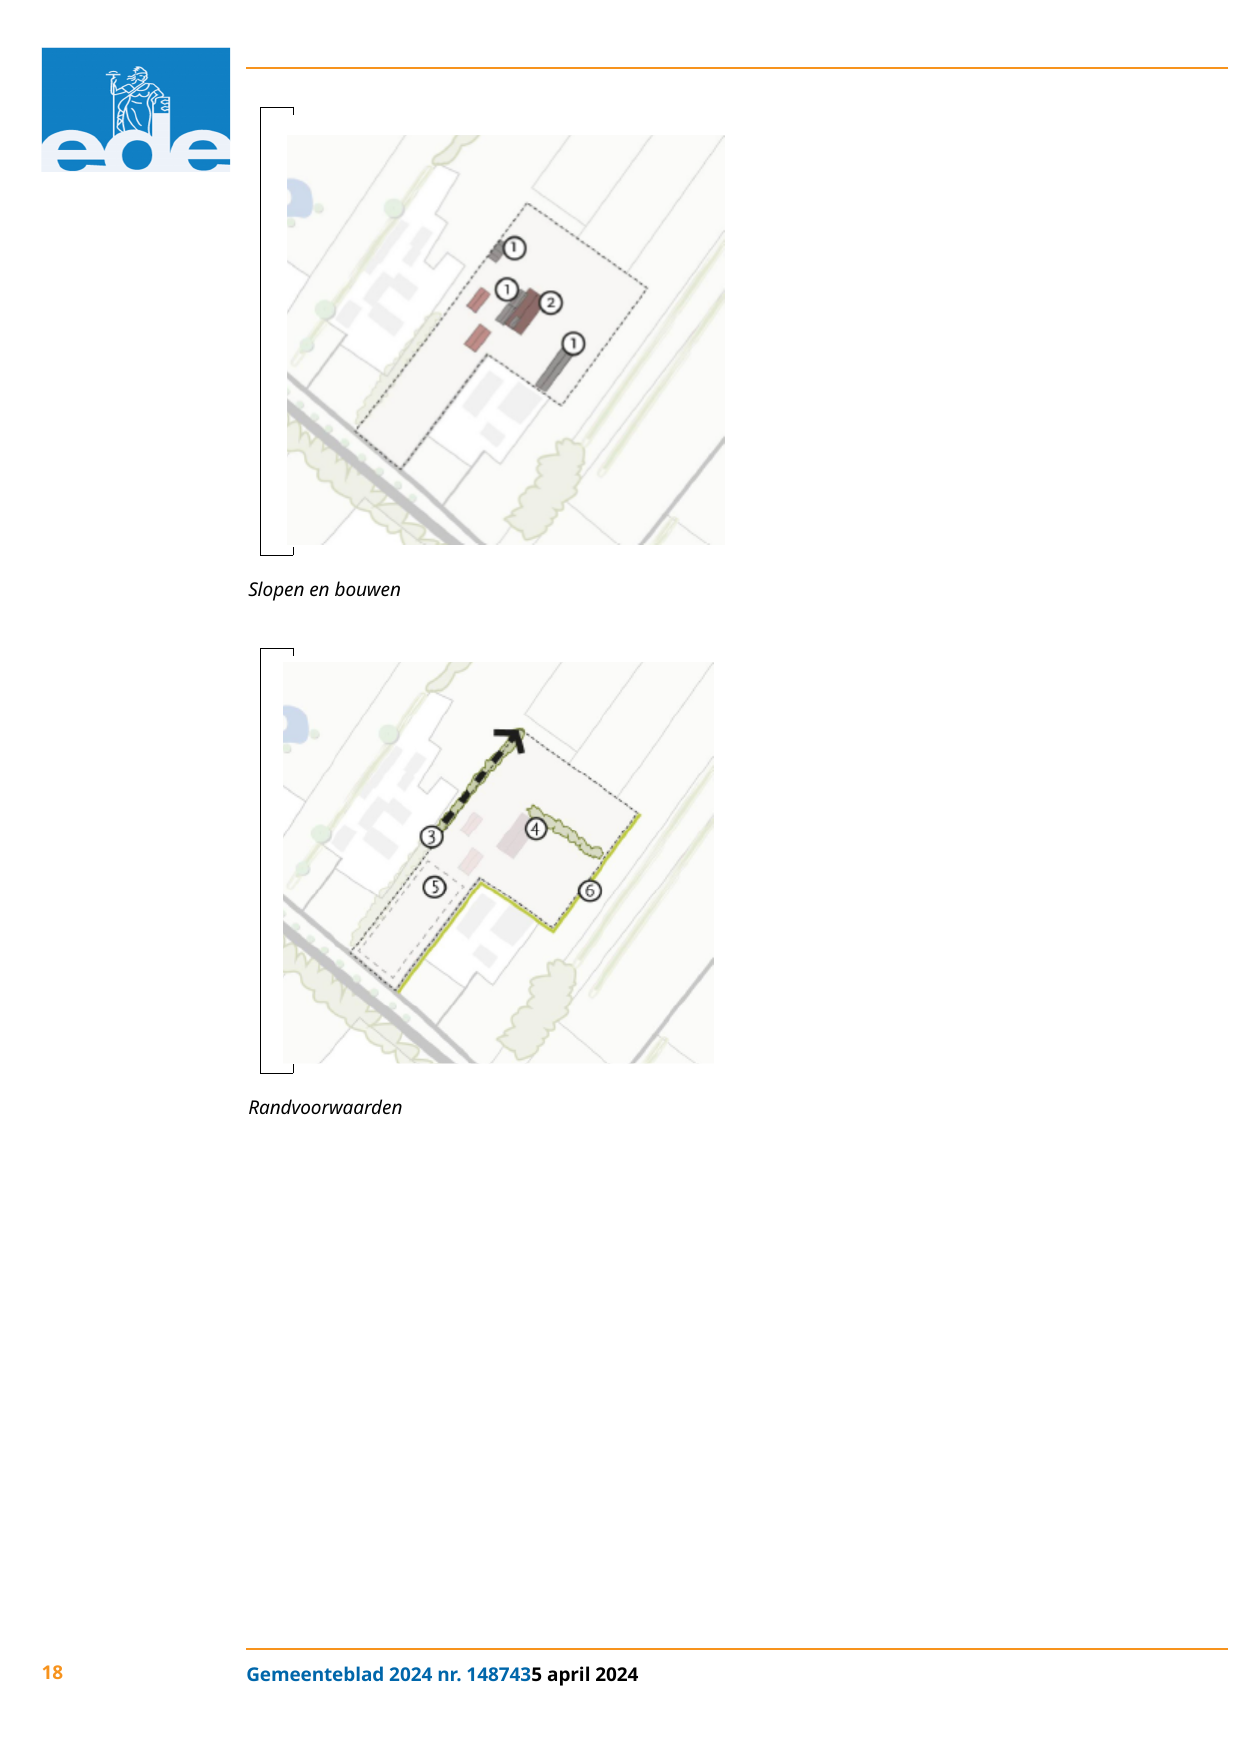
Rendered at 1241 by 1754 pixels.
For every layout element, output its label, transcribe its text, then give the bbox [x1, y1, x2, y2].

text Slopen en bouwen [248, 576, 1152, 602]
picture [268, 656, 736, 1064]
text Randvoorwaarden [248, 1094, 1152, 1120]
picture [268, 115, 736, 547]
picture [41, 47, 231, 172]
